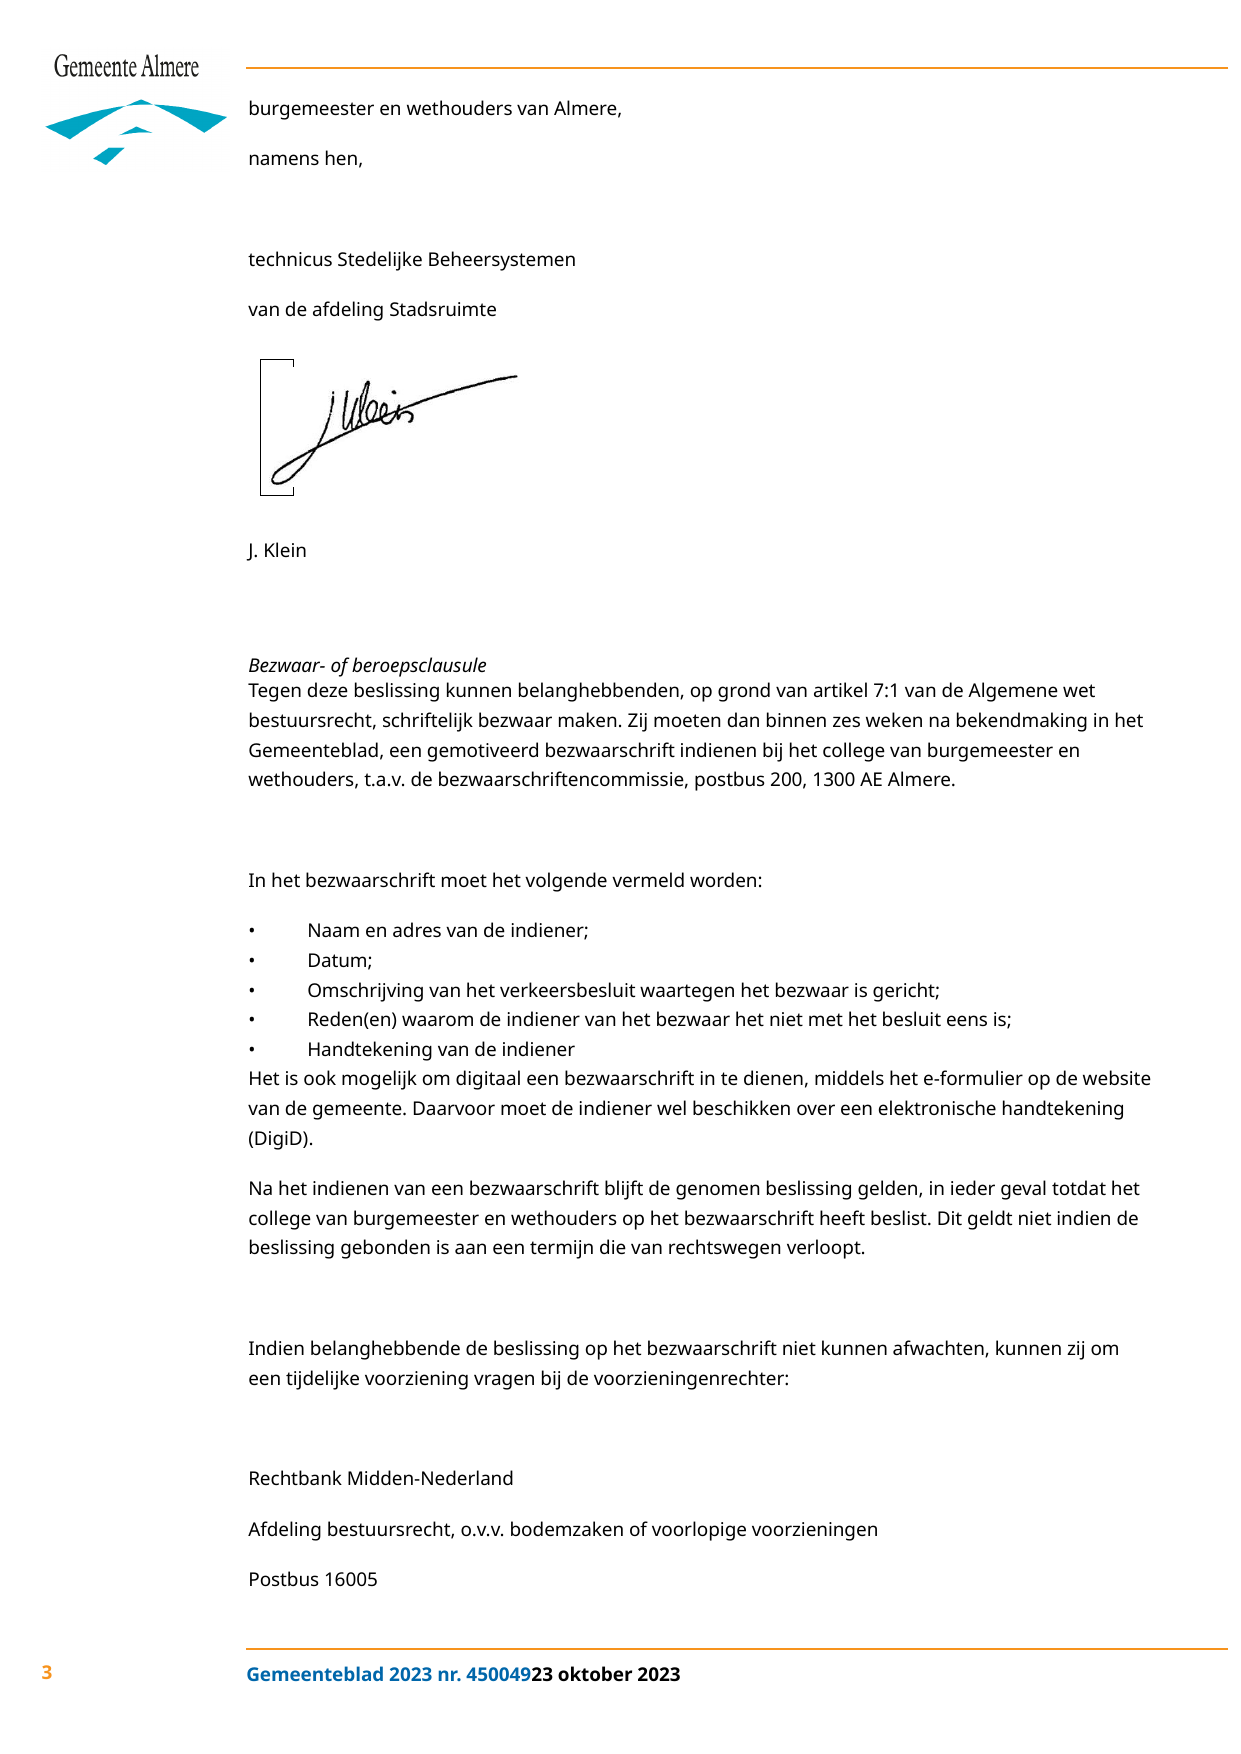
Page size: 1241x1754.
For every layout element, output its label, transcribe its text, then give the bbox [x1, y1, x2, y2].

list Handtekening van de indiener [248, 1036, 1152, 1062]
text van de afdeling Stadsruimte [248, 296, 1152, 322]
text technicus Stedelijke Beheersystemen [248, 246, 1152, 272]
list Omschrijving van het verkeersbesluit waartegen het bezwaar is gericht; [248, 977, 1152, 1003]
picture [268, 367, 520, 487]
text Bezwaar- of beroepsclausule [248, 652, 1152, 678]
list Naam en adres van de indiener; [248, 918, 1152, 943]
text Het is ook mogelijk om digitaal een bezwaarschrift in te dienen, middels het e-formulier op de website van de gemeente. Daarvoor moet de indiener wel beschikken over een elektronische handtekening (DigiD). [248, 1066, 1152, 1151]
text Tegen deze beslissing kunnen belanghebbenden, op grond van artikel 7:1 van de Algemene wet bestuursrecht, schriftelijk bezwaar maken. Zij moeten dan binnen zes weken na bekendmaking in het Gemeenteblad, een gemotiveerd bezwaarschrift indienen bij het college van burgemeester en wethouders, t.a.v. de bezwaarschriftencommissie, postbus 200, 1300 AE Almere. [248, 678, 1152, 792]
text namens hen, [248, 145, 1152, 171]
text Rechtbank Midden-Nederland [248, 1466, 1152, 1491]
text burgemeester en wethouders van Almere, [248, 95, 1152, 121]
text Indien belanghebbende de beslissing op het bezwaarschrift niet kunnen afwachten, kunnen zij om een tijdelijke voorziening vragen bij de voorzieningenrechter: [248, 1335, 1152, 1391]
text Postbus 16005 [248, 1566, 1152, 1592]
list Datum; [248, 947, 1152, 973]
text In het bezwaarschrift moet het volgende vermeld worden: [248, 867, 1152, 893]
picture [41, 47, 231, 172]
list Reden(en) waarom de indiener van het bezwaar het niet met het besluit eens is; [248, 1006, 1152, 1032]
text Na het indienen van een bezwaarschrift blijft de genomen beslissing gelden, in ieder geval totdat het college van burgemeester en wethouders op het bezwaarschrift heeft beslist. Dit geldt niet indien de beslissing gebonden is aan een termijn die van rechtswegen verloopt. [248, 1175, 1152, 1260]
text J. Klein [248, 538, 1152, 563]
text Afdeling bestuursrecht, o.v.v. bodemzaken of voorlopige voorzieningen [248, 1516, 1152, 1542]
